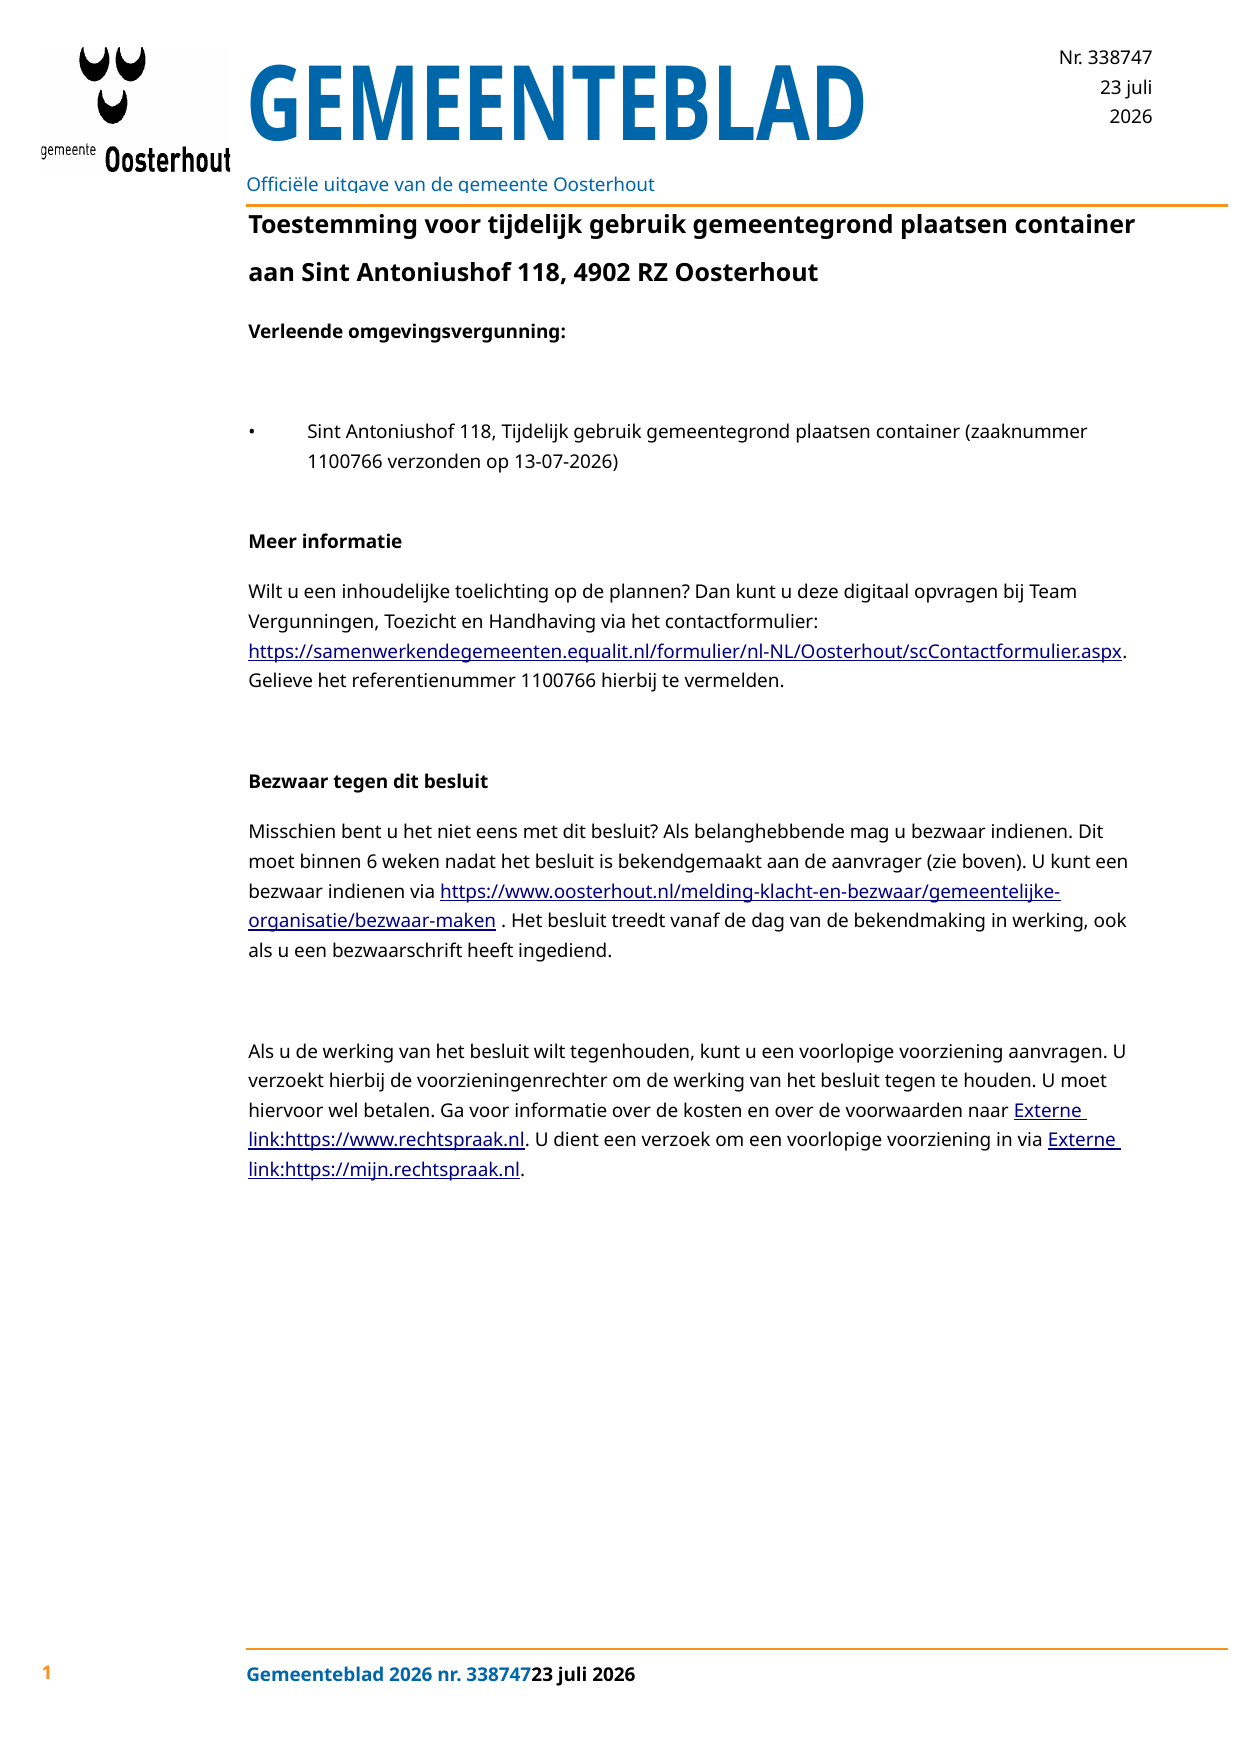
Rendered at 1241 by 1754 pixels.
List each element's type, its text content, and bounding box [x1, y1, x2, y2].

text Misschien bent u het niet eens met dit besluit? Als belanghebbende mag u bezwaar indienen. Dit moet binnen 6 weken nadat het besluit is bekendgemaakt aan de aanvrager (zie boven). U kunt een bezwaar indienen via https://www.oosterhout.nl/melding-klacht-en-bezwaar/gemeentelijke-organisatie/bezwaar-maken . Het besluit treedt vanaf de dag van de bekendmaking in werking, ook als u een bezwaarschrift heeft ingediend. [248, 819, 1152, 963]
text Toestemming voor tijdelijk gebruik gemeentegrond plaatsen container aan Sint Antoniushof 118, 4902 RZ Oosterhout [248, 207, 1152, 288]
picture [41, 47, 231, 172]
list Sint Antoniushof 118, Tijdelijk gebruik gemeentegrond plaatsen container (zaaknummer 1100766 verzonden op 13-07-2026) [248, 419, 1152, 474]
text Als u de werking van het besluit wilt tegenhouden, kunt u een voorlopige voorziening aanvragen. U verzoekt hierbij de voorzieningenrechter om de werking van het besluit tegen te houden. U moet hiervoor wel betalen. Ga voor informatie over de kosten en over de voorwaarden naar Externe link:https://www.rechtspraak.nl. U dient een verzoek om een voorlopige voorziening in via Externe link:https://mijn.rechtspraak.nl. [248, 1038, 1152, 1182]
text Meer informatie [248, 528, 1152, 554]
text Verleende omgevingsvergunning: [248, 318, 1152, 344]
text Wilt u een inhoudelijke toelichting op de plannen? Dan kunt u deze digitaal opvragen bij Team Vergunningen, Toezicht en Handhaving via het contactformulier: https://samenwerkendegemeenten.equalit.nl/formulier/nl-NL/Oosterhout/scContactformulier.aspx. Gelieve het referentienummer 1100766 hierbij te vermelden. [248, 579, 1152, 693]
text Bezwaar tegen dit besluit [248, 768, 1152, 794]
